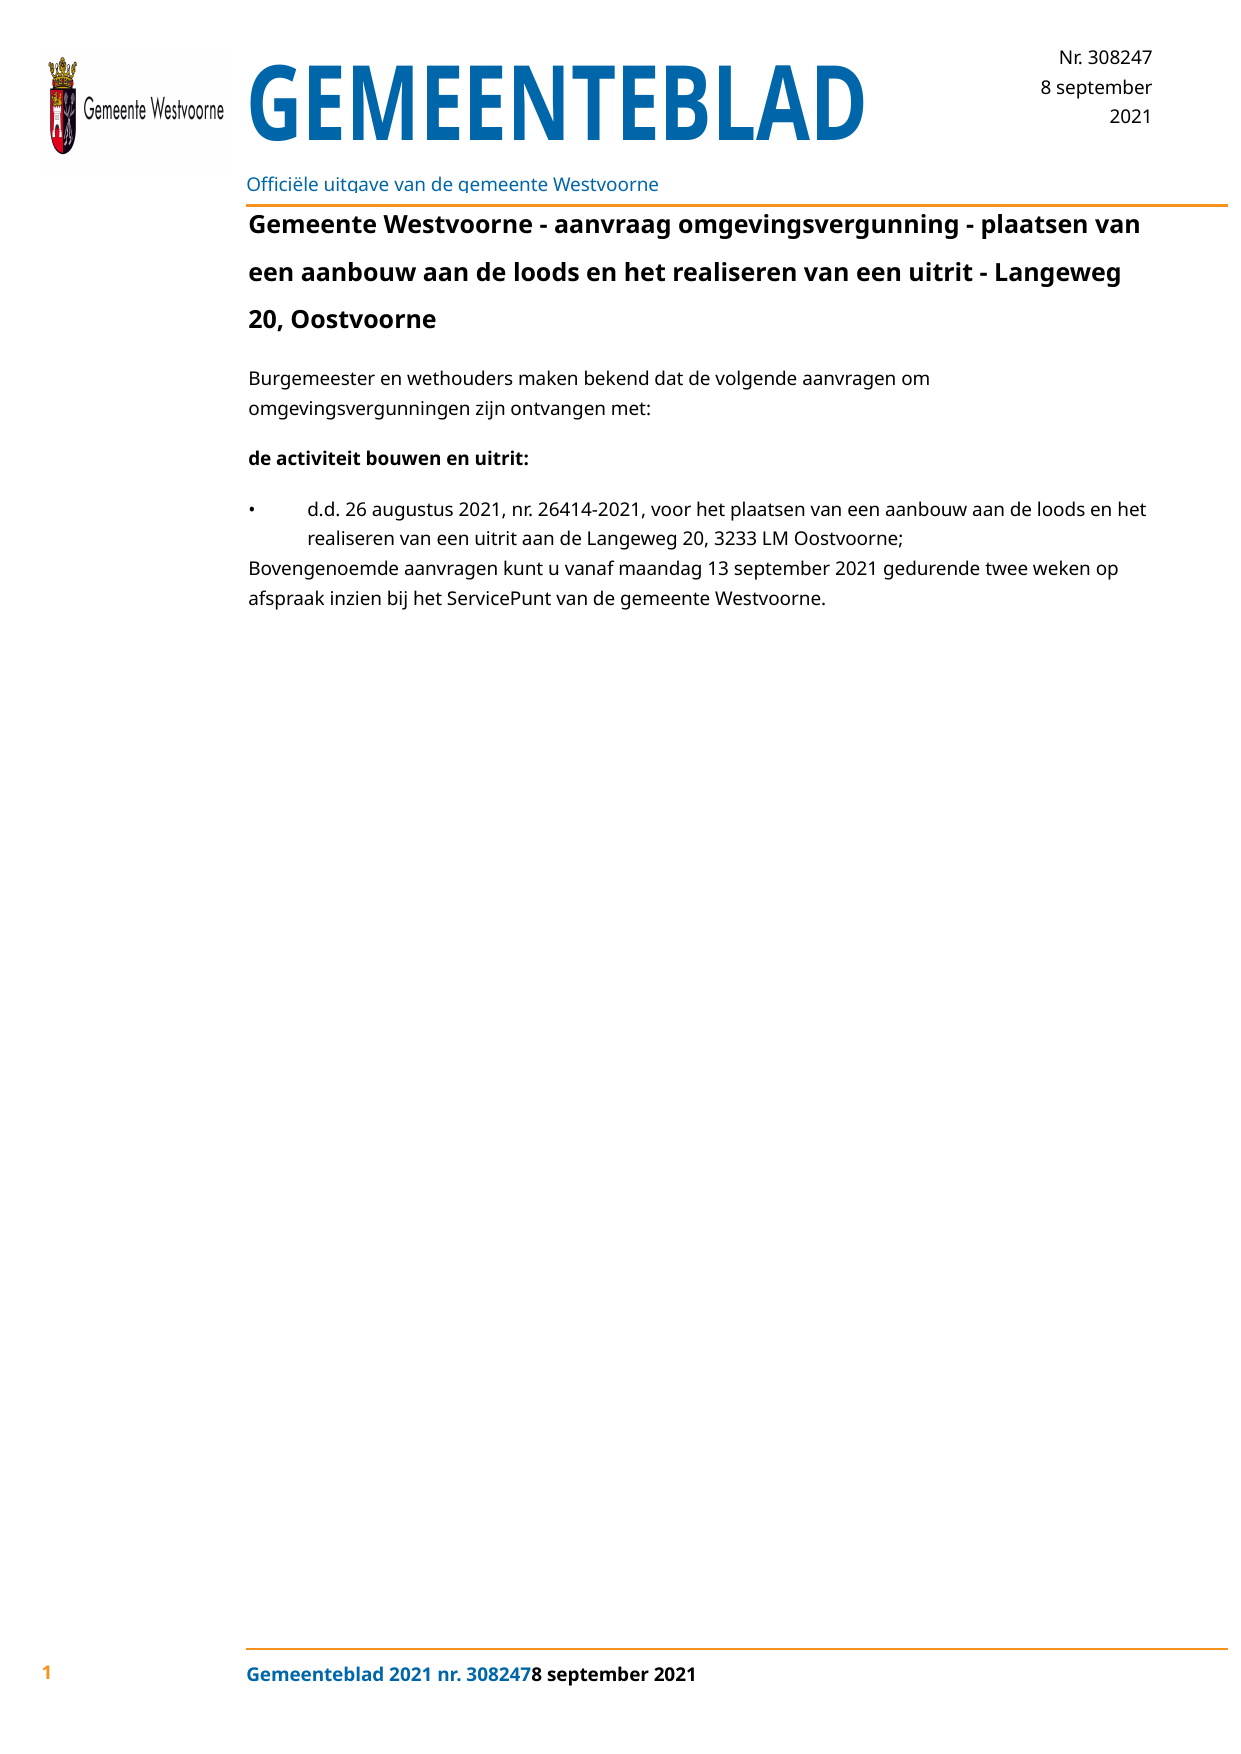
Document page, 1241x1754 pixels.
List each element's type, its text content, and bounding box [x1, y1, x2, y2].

list d.d. 26 augustus 2021, nr. 26414-2021, voor het plaatsen van een aanbouw aan de loods en het realiseren van een uitrit aan de Langeweg 20, 3233 LM Oostvoorne; [248, 496, 1152, 551]
text Burgemeester en wethouders maken bekend dat de volgende aanvragen om omgevingsvergunningen zijn ontvangen met: [248, 366, 1152, 421]
picture [41, 47, 231, 172]
text Bovengenoemde aanvragen kunt u vanaf maandag 13 september 2021 gedurende twee weken op afspraak inzien bij het ServicePunt van de gemeente Westvoorne. [248, 555, 1152, 610]
text Gemeente Westvoorne - aanvraag omgevingsvergunning - plaatsen van een aanbouw aan de loods en het realiseren van een uitrit - Langeweg 20, Oostvoorne [248, 207, 1152, 336]
text de activiteit bouwen en uitrit: [248, 446, 1152, 471]
